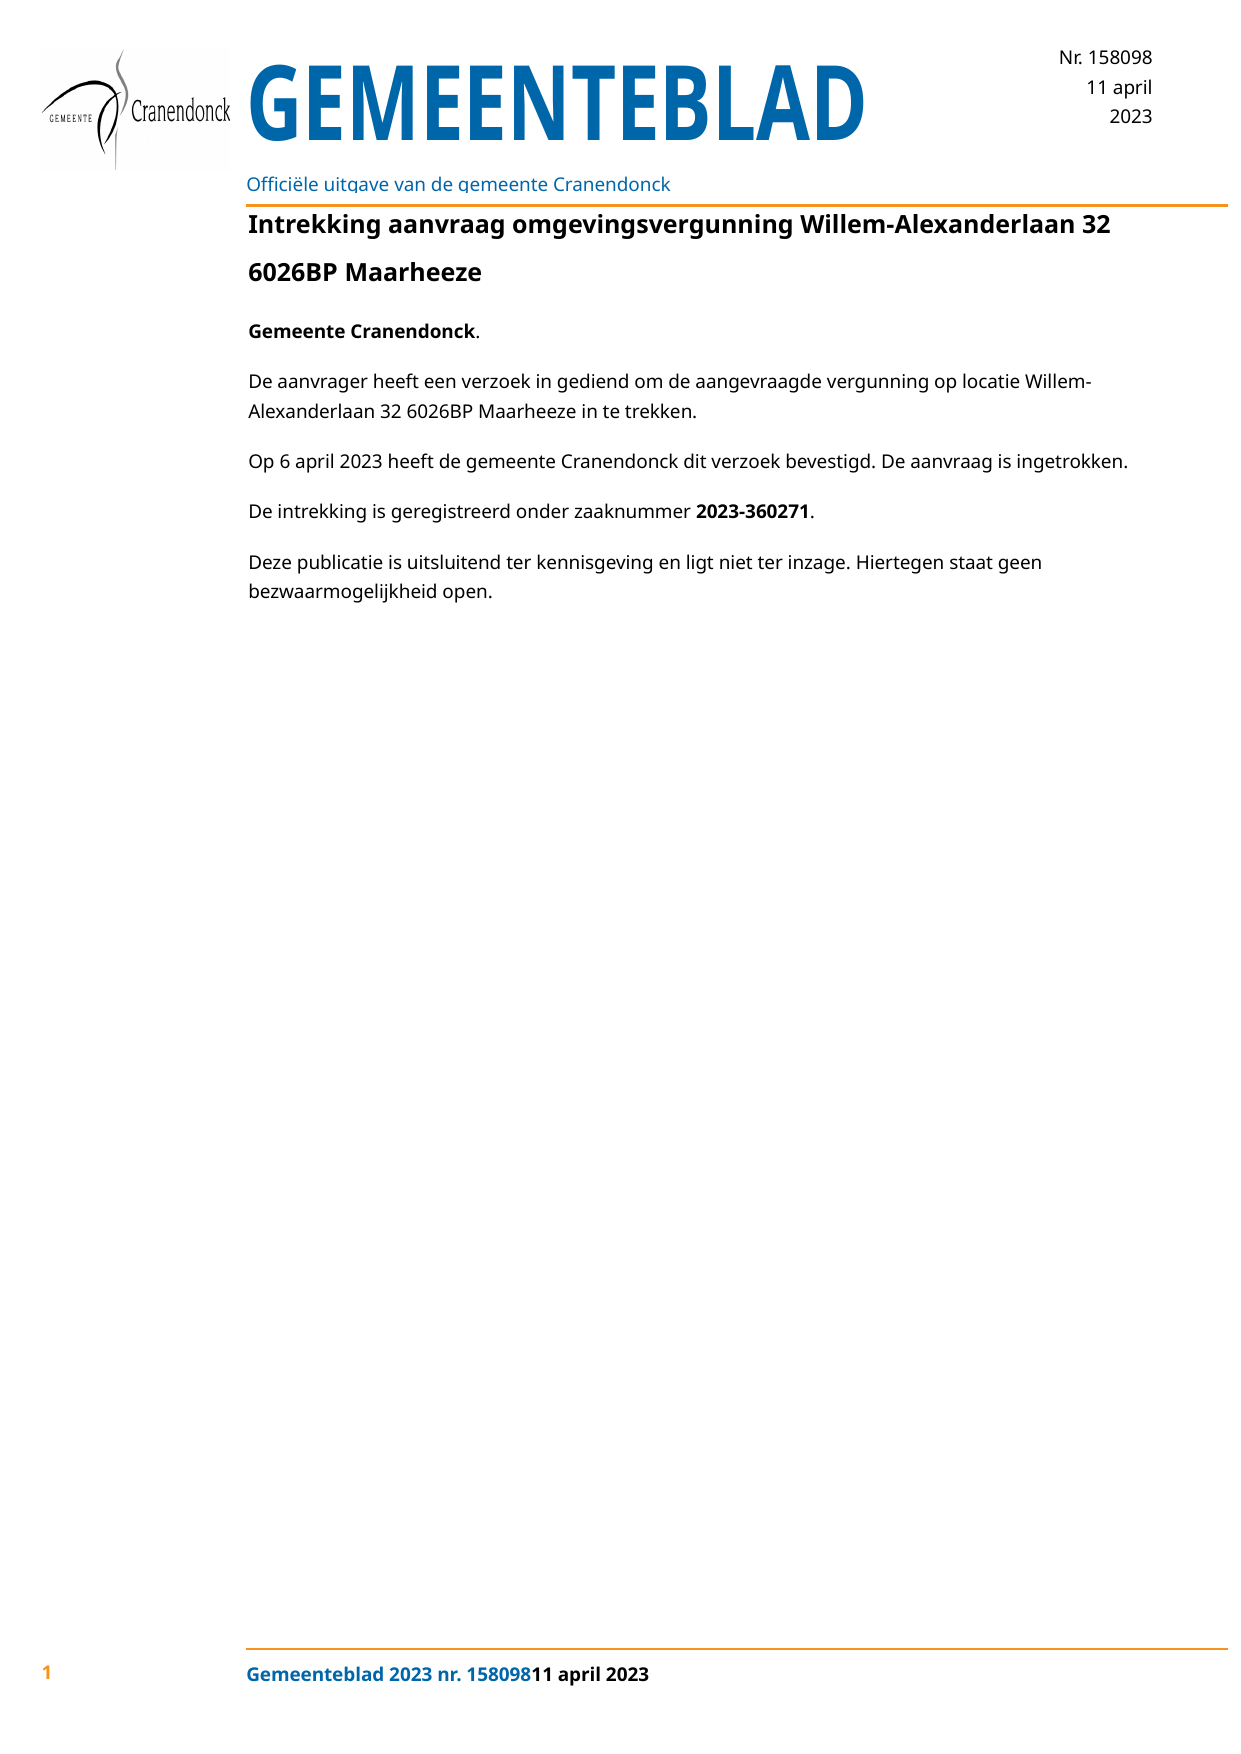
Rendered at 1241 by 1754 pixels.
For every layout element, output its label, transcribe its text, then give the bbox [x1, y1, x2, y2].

text Intrekking aanvraag omgevingsvergunning Willem-Alexanderlaan 32 6026BP Maarheeze [248, 207, 1152, 288]
text De aanvrager heeft een verzoek in gediend om de aangevraagde vergunning op locatie Willem-Alexanderlaan 32 6026BP Maarheeze in te trekken. [248, 368, 1152, 424]
text De intrekking is geregistreerd onder zaaknummer 2023-360271. [248, 499, 1152, 524]
text Deze publicatie is uitsluitend ter kennisgeving en ligt niet ter inzage. Hiertegen staat geen bezwaarmogelijkheid open. [248, 549, 1152, 604]
picture [41, 47, 231, 172]
text Gemeente Cranendonck. [248, 318, 1152, 344]
text Op 6 april 2023 heeft de gemeente Cranendonck dit verzoek bevestigd. De aanvraag is ingetrokken. [248, 448, 1152, 474]
